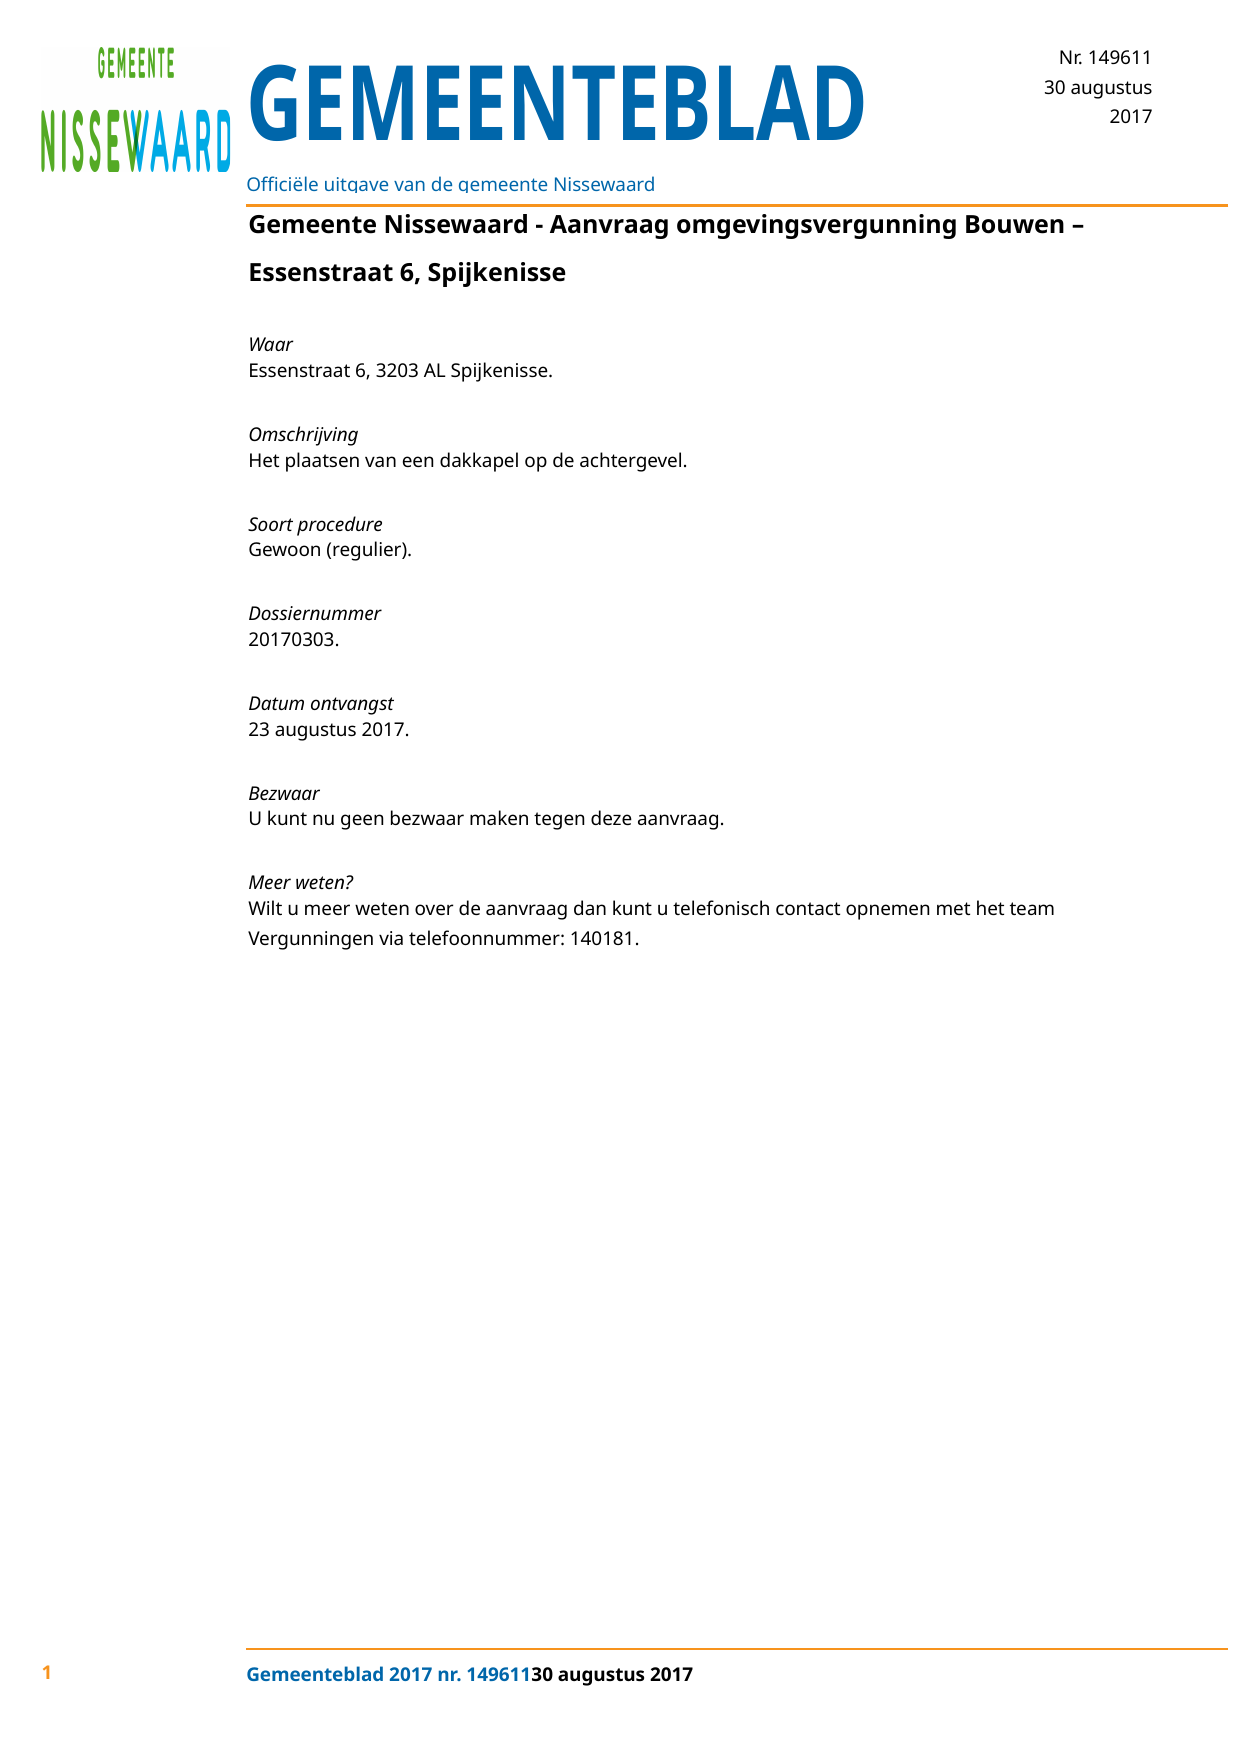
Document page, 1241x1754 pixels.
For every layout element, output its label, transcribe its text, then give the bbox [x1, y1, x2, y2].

text Omschrijving [248, 421, 1152, 447]
picture [176, 157, 187, 172]
text Meer weten? [248, 869, 1152, 895]
text Bezwaar [248, 780, 1152, 806]
text Dossiernummer [248, 601, 1152, 626]
text Gemeente Nissewaard - Aanvraag omgevingsvergunning Bouwen – Essenstraat 6, Spijkenisse [248, 207, 1152, 288]
picture [222, 122, 227, 160]
text Wilt u meer weten over de aanvraag dan kunt u telefonisch contact opnemen met het team Vergunningen via telefoonnummer: 140181. [248, 895, 1152, 951]
picture [154, 157, 165, 172]
text Essenstraat 6, 3203 AL Spijkenisse. [248, 357, 1152, 383]
text Gewoon (regulier). [248, 537, 1152, 562]
text Soort procedure [248, 511, 1152, 537]
text 23 augustus 2017. [248, 716, 1152, 742]
text U kunt nu geen bezwaar maken tegen deze aanvraag. [248, 806, 1152, 831]
text Datum ontvangst [248, 690, 1152, 716]
picture [41, 47, 231, 172]
picture [200, 151, 206, 172]
text 20170303. [248, 626, 1152, 652]
picture [201, 122, 206, 138]
text Waar [248, 331, 1152, 357]
text Het plaatsen van een dakkapel op de achtergevel. [248, 447, 1152, 473]
